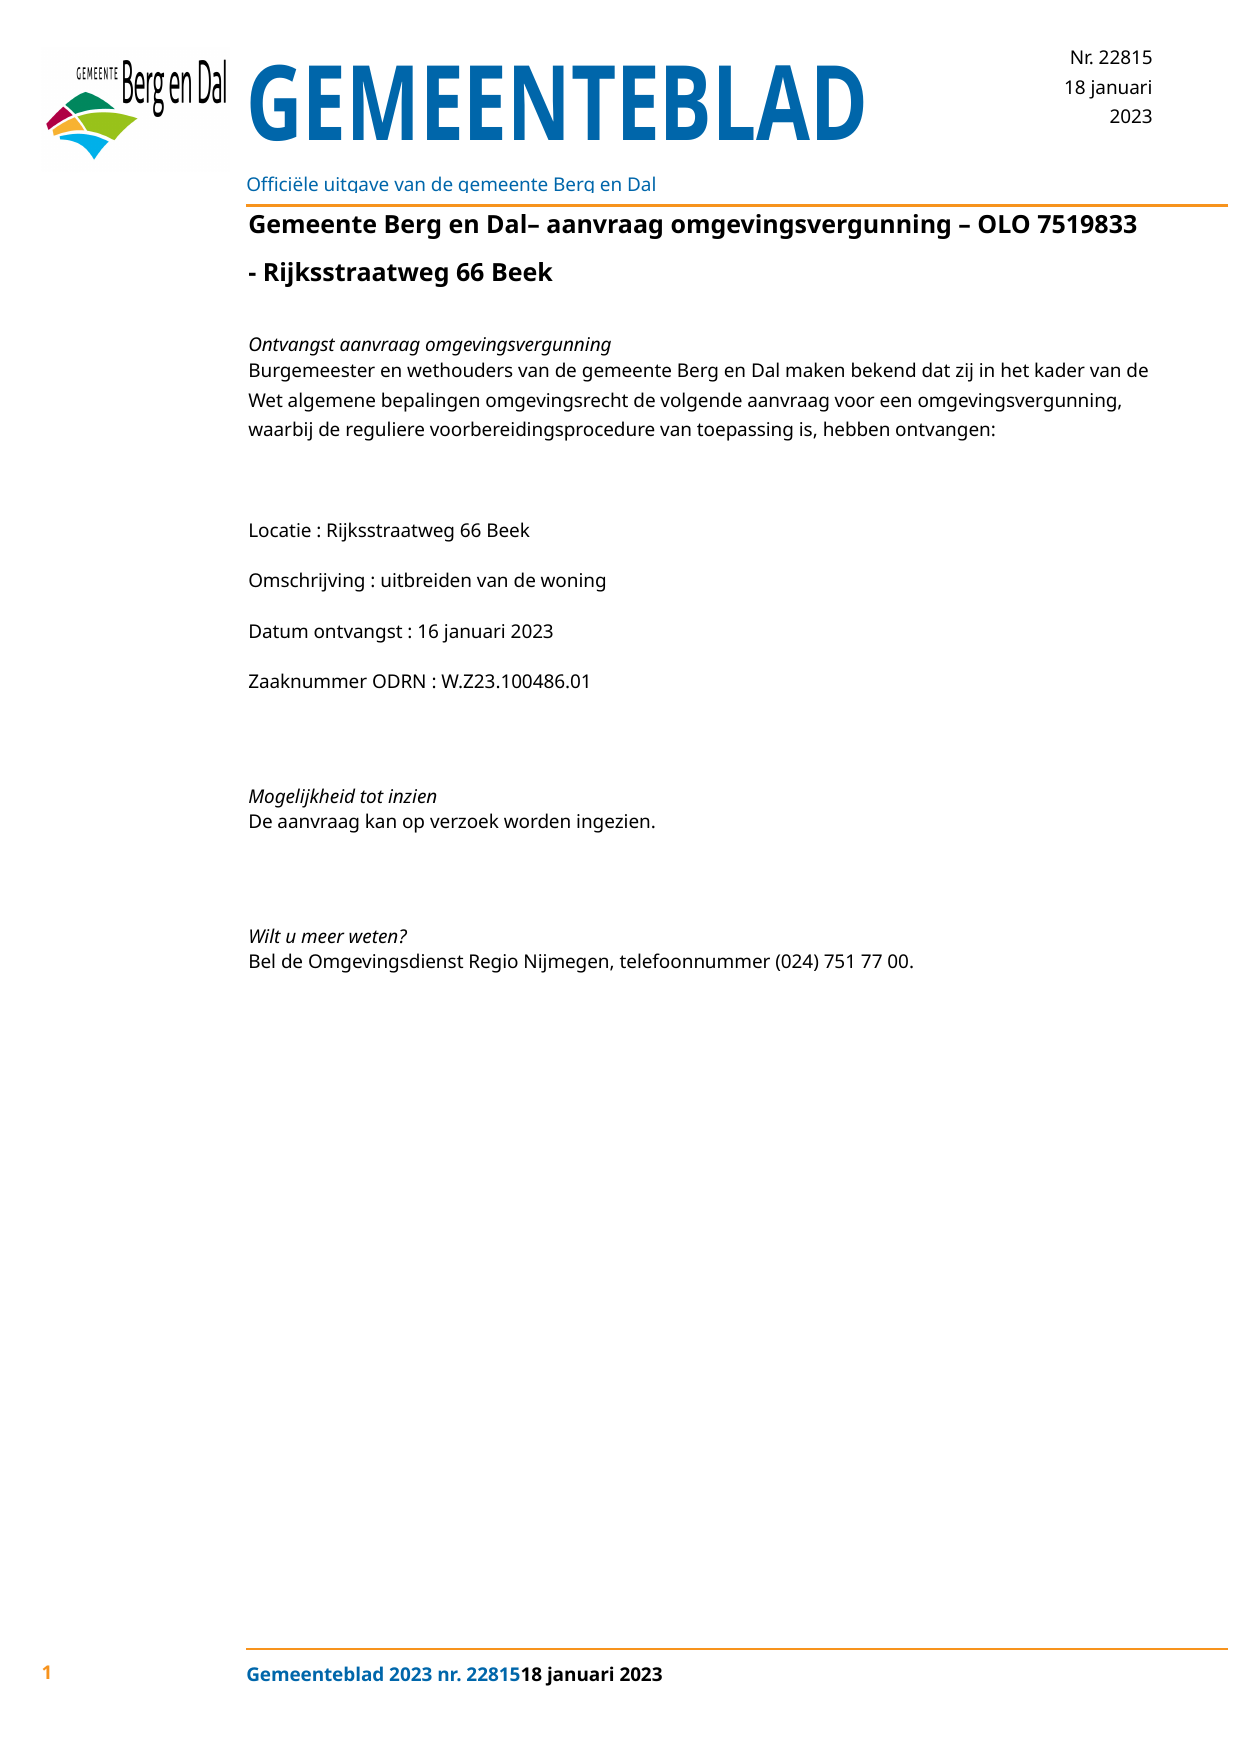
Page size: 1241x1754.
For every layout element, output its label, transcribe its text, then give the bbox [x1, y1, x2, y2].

text Bel de Omgevingsdienst Regio Nijmegen, telefoonnummer (024) 751 77 00. [248, 949, 1152, 974]
text Zaaknummer ODRN : W.Z23.100486.01 [248, 668, 1152, 694]
text Burgemeester en wethouders van de gemeente Berg en Dal maken bekend dat zij in het kader van de Wet algemene bepalingen omgevingsrecht de volgende aanvraag voor een omgevingsvergunning, waarbij de reguliere voorbereidingsprocedure van toepassing is, hebben ontvangen: [248, 357, 1152, 442]
picture [41, 47, 231, 172]
text De aanvraag kan op verzoek worden ingezien. [248, 808, 1152, 834]
text Gemeente Berg en Dal– aanvraag omgevingsvergunning – OLO 7519833 - Rijksstraatweg 66 Beek [248, 207, 1152, 288]
text Omschrijving : uitbreiden van de woning [248, 568, 1152, 593]
text Datum ontvangst : 16 januari 2023 [248, 618, 1152, 644]
text Ontvangst aanvraag omgevingsvergunning [248, 331, 1152, 357]
text Mogelijkheid tot inzien [248, 783, 1152, 808]
text Wilt u meer weten? [248, 923, 1152, 949]
text Locatie : Rijksstraatweg 66 Beek [248, 517, 1152, 543]
